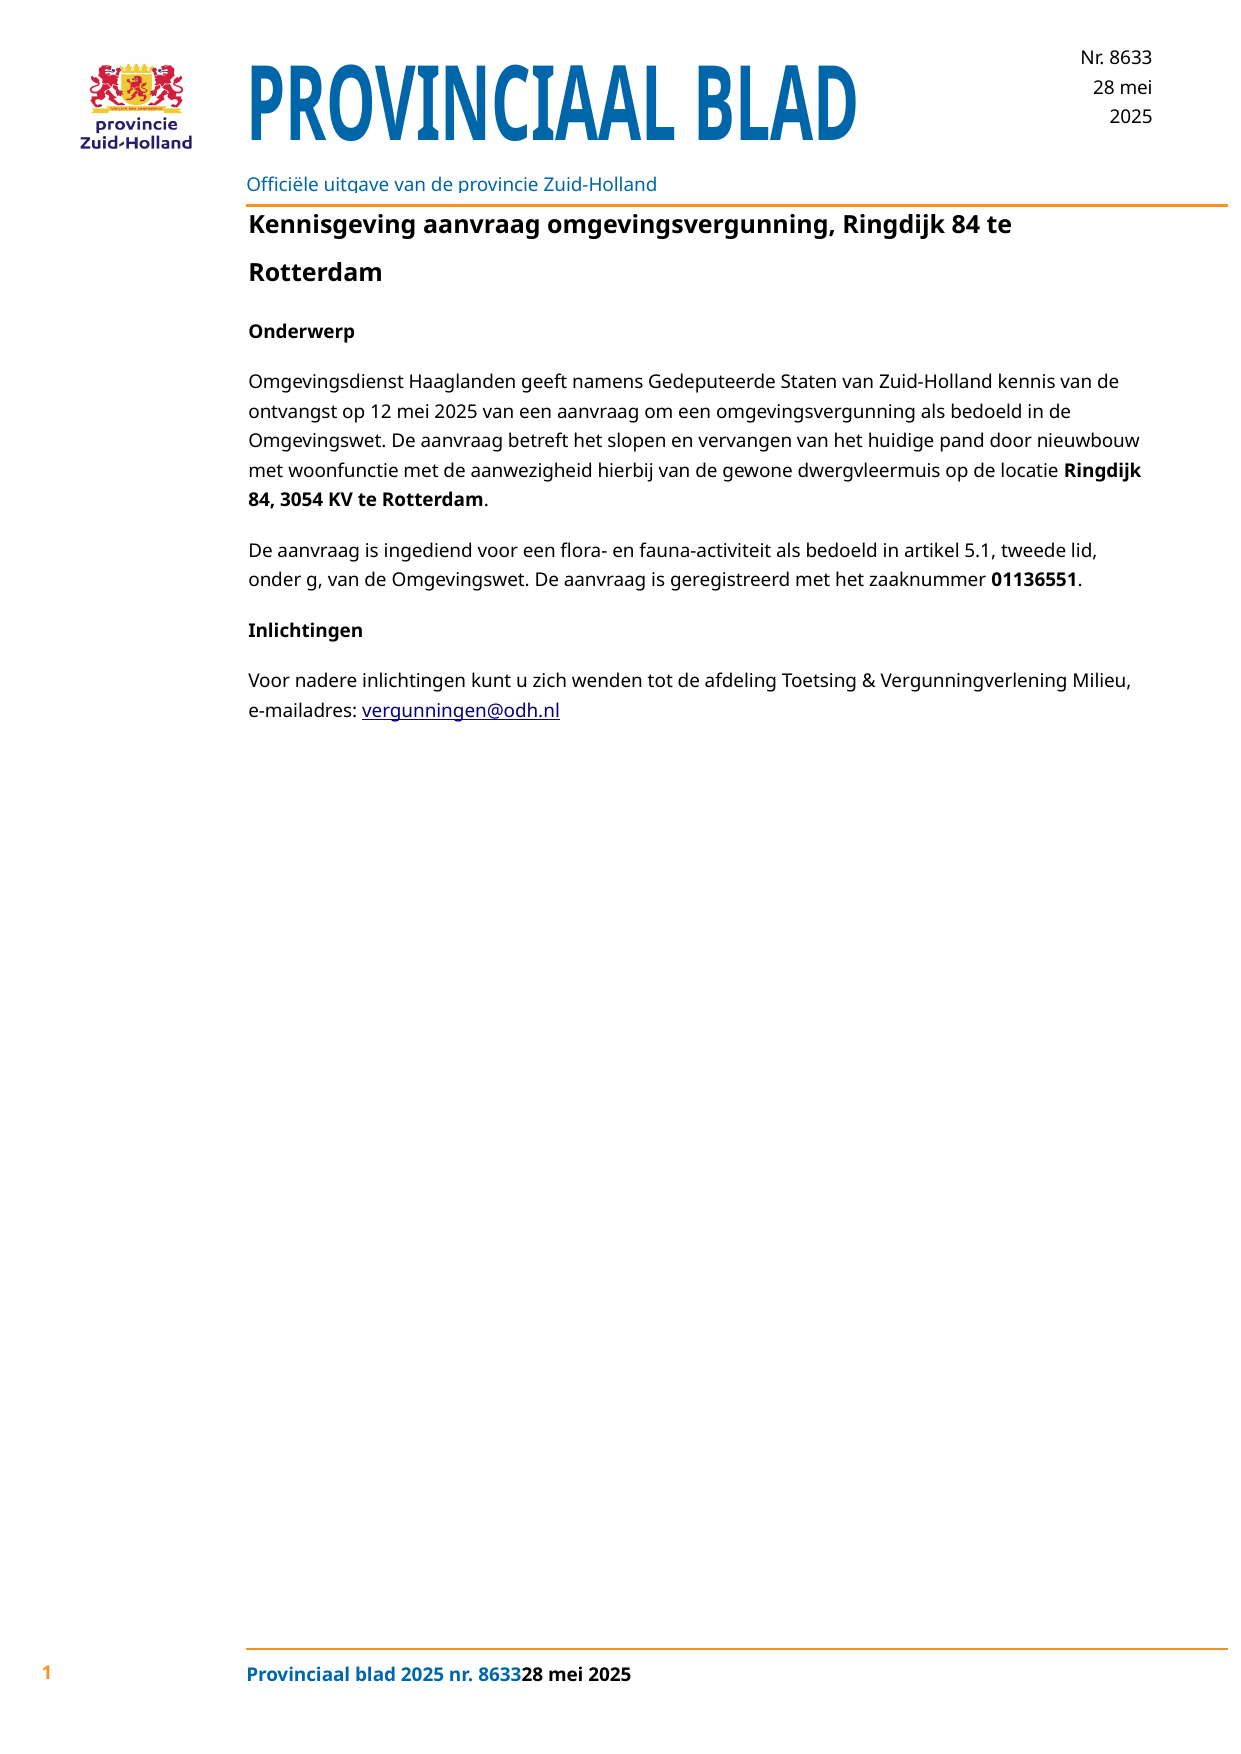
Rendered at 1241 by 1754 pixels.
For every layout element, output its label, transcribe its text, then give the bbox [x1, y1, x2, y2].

text Onderwerp [248, 318, 1152, 344]
text Inlichtingen [248, 617, 1152, 643]
picture [41, 47, 231, 172]
text De aanvraag is ingediend voor een flora- en fauna-activiteit als bedoeld in artikel 5.1, tweede lid, onder g, van de Omgevingswet. De aanvraag is geregistreerd met het zaaknummer 01136551. [248, 537, 1152, 592]
text Omgevingsdienst Haaglanden geeft namens Gedeputeerde Staten van Zuid-Holland kennis van de ontvangst op 12 mei 2025 van een aanvraag om een omgevingsvergunning als bedoeld in de Omgevingswet. De aanvraag betreft het slopen en vervangen van het huidige pand door nieuwbouw met woonfunctie met de aanwezigheid hierbij van de gewone dwergvleermuis op de locatie Ringdijk 84, 3054 KV te Rotterdam. [248, 368, 1152, 512]
text Kennisgeving aanvraag omgevingsvergunning, Ringdijk 84 te Rotterdam [248, 207, 1152, 288]
text Voor nadere inlichtingen kunt u zich wenden tot de afdeling Toetsing & Vergunningverlening Milieu, e-mailadres: vergunningen@odh.nl [248, 667, 1152, 723]
